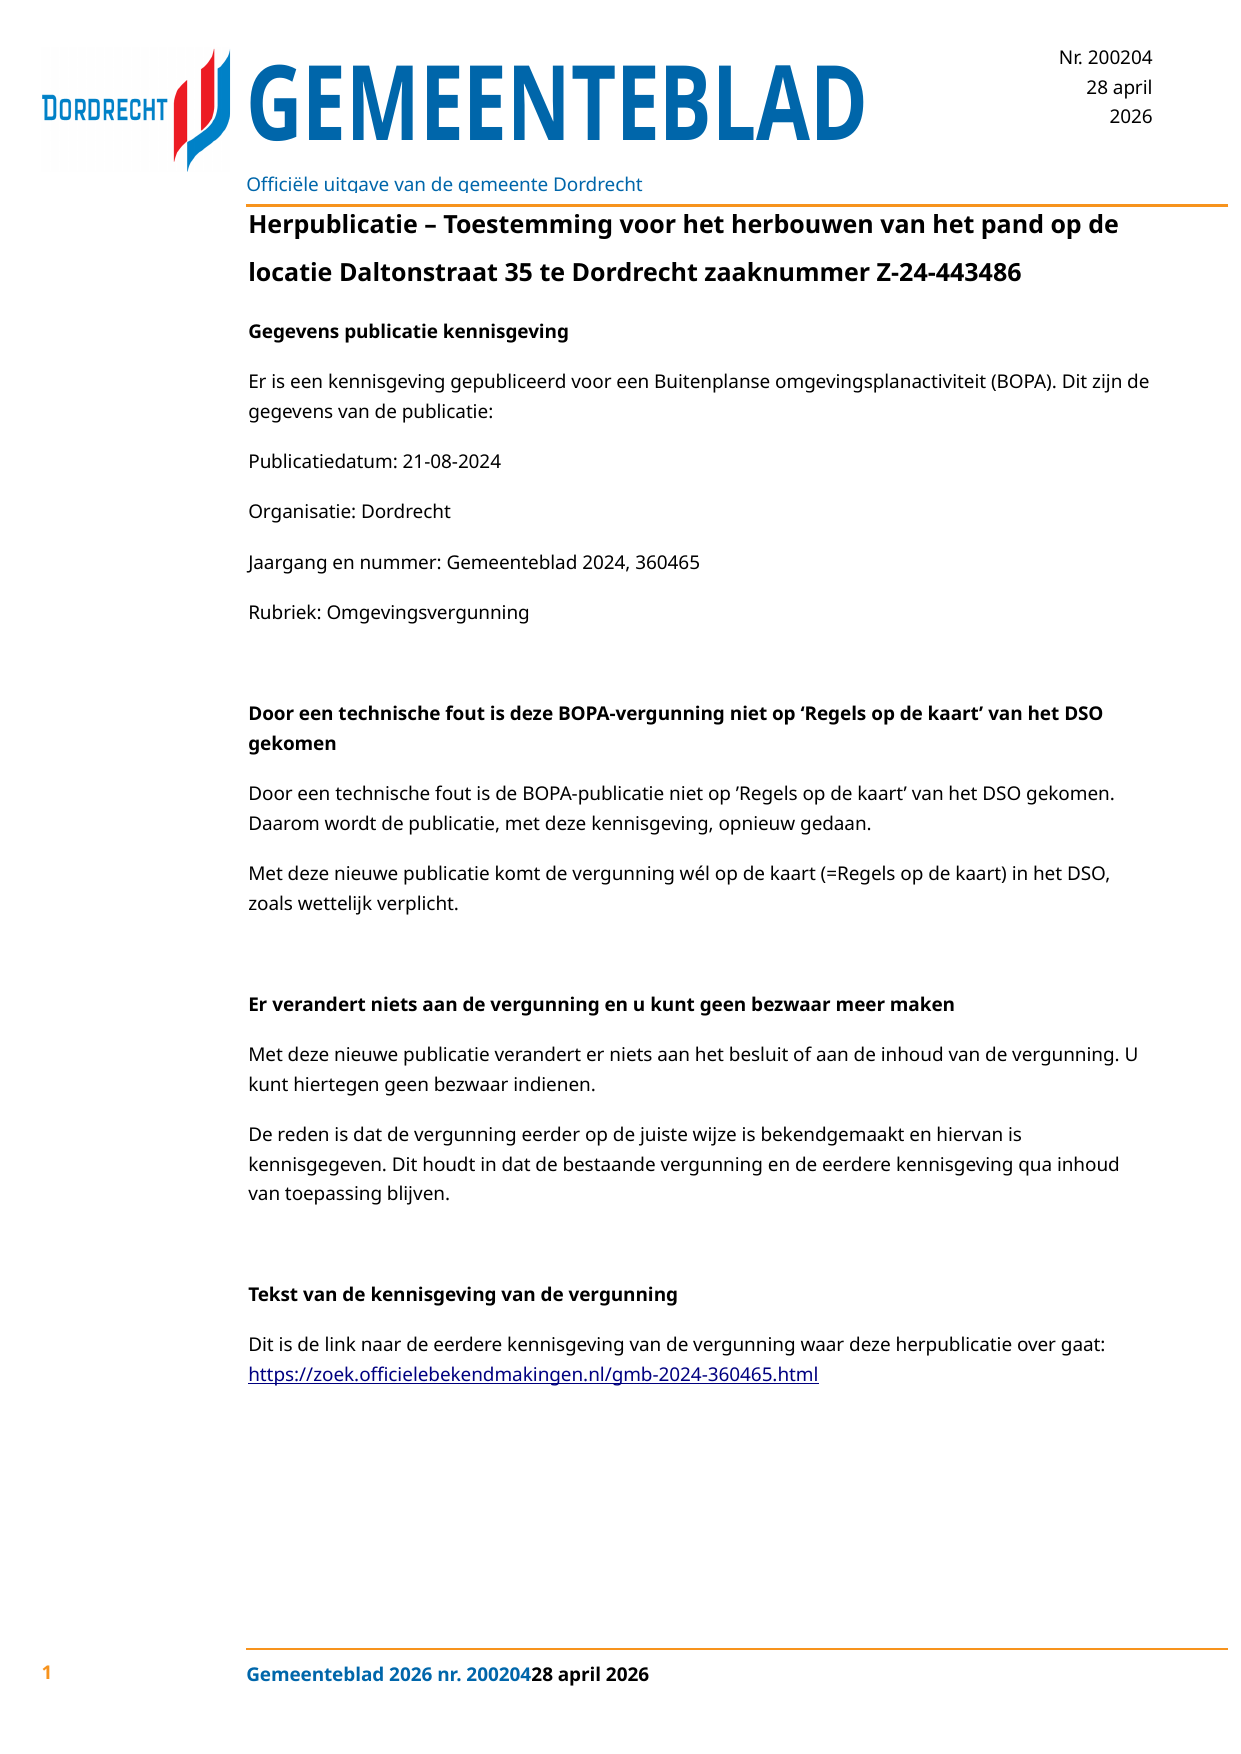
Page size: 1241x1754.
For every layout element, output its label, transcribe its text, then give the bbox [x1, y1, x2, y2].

text Herpublicatie – Toestemming voor het herbouwen van het pand op de locatie Daltonstraat 35 te Dordrecht zaaknummer Z-24-443486 [248, 207, 1152, 288]
text Gegevens publicatie kennisgeving [248, 318, 1152, 344]
text Publicatiedatum: 21-08-2024 [248, 448, 1152, 474]
text Door een technische fout is deze BOPA-vergunning niet op ‘Regels op de kaart’ van het DSO gekomen [248, 700, 1152, 756]
text Met deze nieuwe publicatie komt de vergunning wél op de kaart (=Regels op de kaart) in het DSO, zoals wettelijk verplicht. [248, 860, 1152, 916]
text Dit is de link naar de eerdere kennisgeving van de vergunning waar deze herpublicatie over gaat: https://zoek.officielebekendmakingen.nl/gmb-2024-360465.html [248, 1332, 1152, 1387]
text Rubriek: Omgevingsvergunning [248, 599, 1152, 625]
text De reden is dat de vergunning eerder op de juiste wijze is bekendgemaakt en hiervan is kennisgegeven. Dit houdt in dat de bestaande vergunning en de eerdere kennisgeving qua inhoud van toepassing blijven. [248, 1121, 1152, 1206]
text Door een technische fout is de BOPA-publicatie niet op ’Regels op de kaart’ van het DSO gekomen. Daarom wordt de publicatie, met deze kennisgeving, opnieuw gedaan. [248, 780, 1152, 836]
text Jaargang en nummer: Gemeenteblad 2024, 360465 [248, 549, 1152, 575]
text Er is een kennisgeving gepubliceerd voor een Buitenplanse omgevingsplanactiviteit (BOPA). Dit zijn de gegevens van de publicatie: [248, 368, 1152, 424]
text Organisatie: Dordrecht [248, 499, 1152, 524]
text Er verandert niets aan de vergunning en u kunt geen bezwaar meer maken [248, 991, 1152, 1017]
text Tekst van de kennisgeving van de vergunning [248, 1281, 1152, 1307]
text Met deze nieuwe publicatie verandert er niets aan het besluit of aan de inhoud van de vergunning. U kunt hiertegen geen bezwaar indienen. [248, 1041, 1152, 1097]
picture [41, 47, 231, 172]
